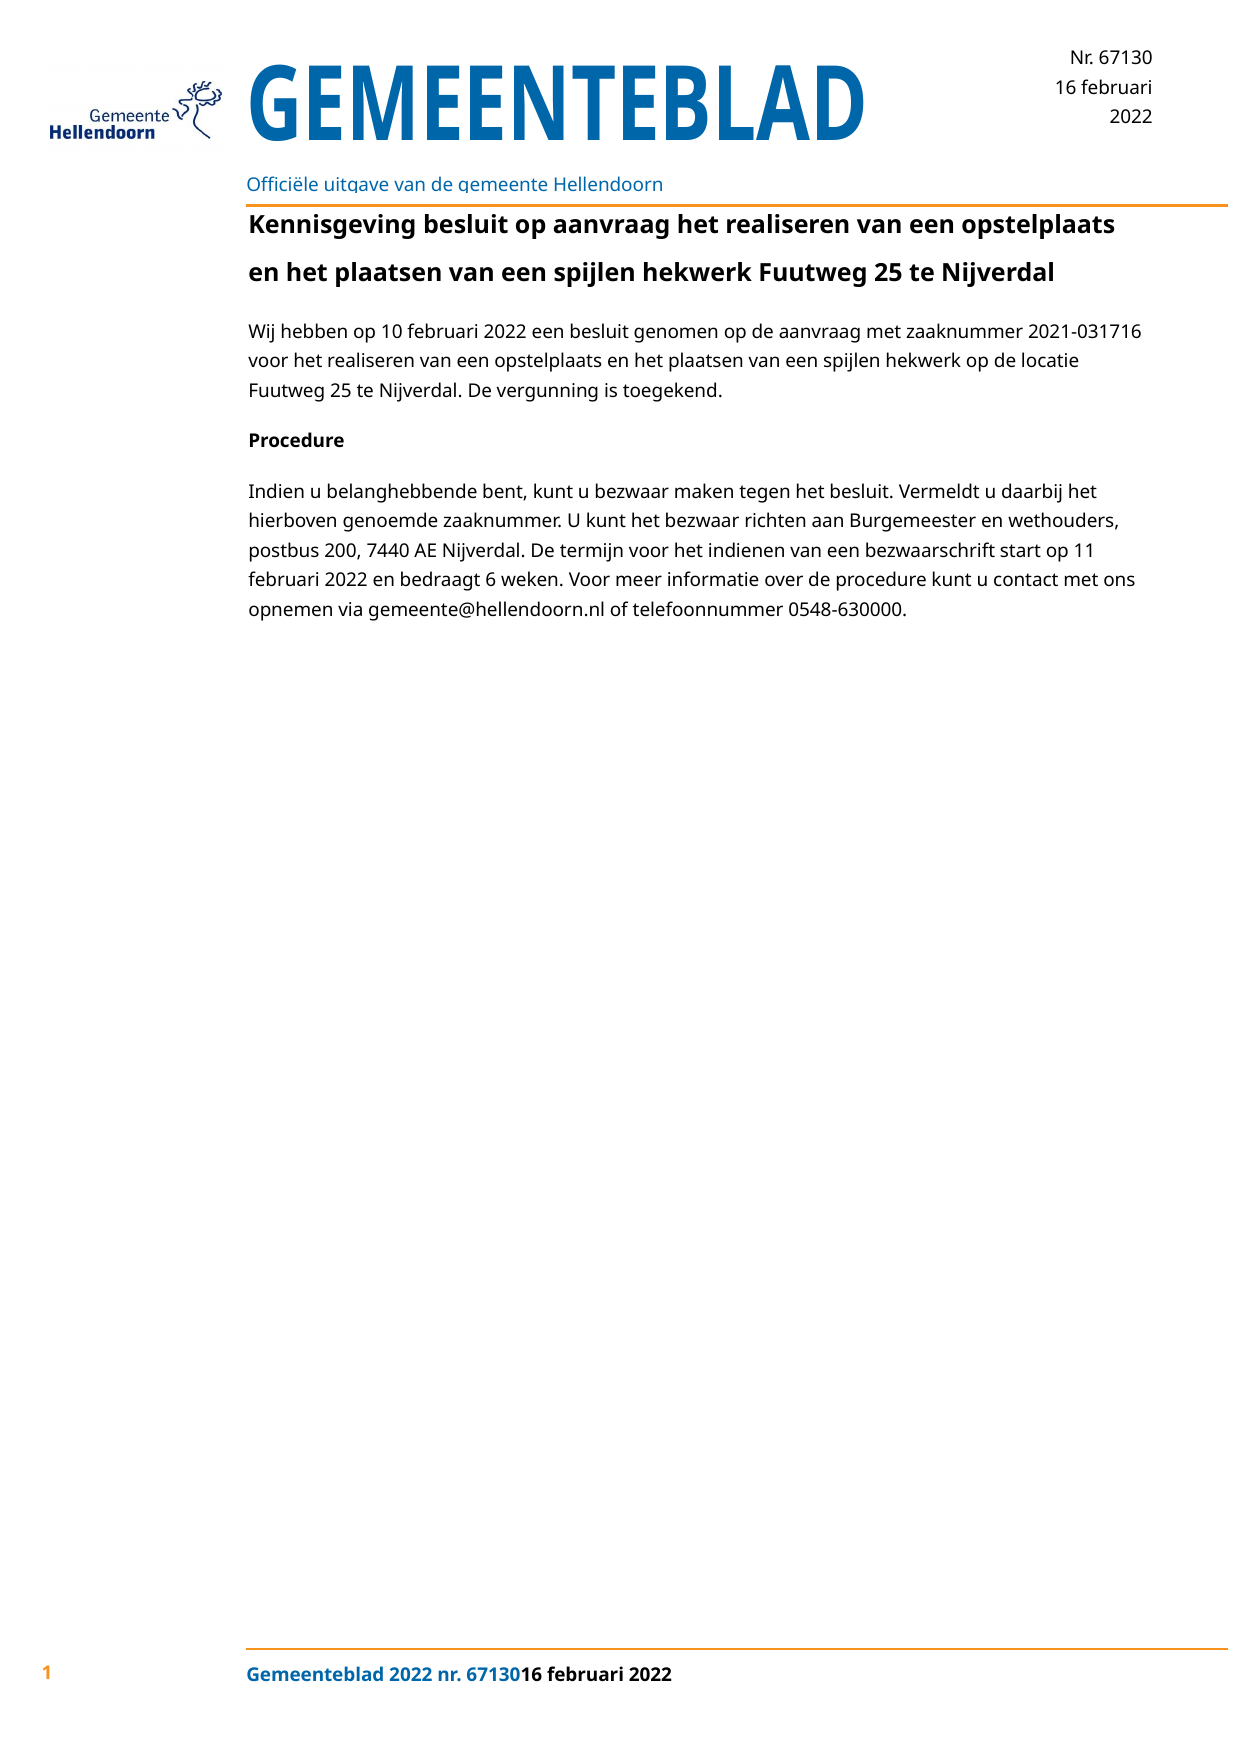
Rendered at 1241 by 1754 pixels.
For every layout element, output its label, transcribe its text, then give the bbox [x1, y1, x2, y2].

text Kennisgeving besluit op aanvraag het realiseren van een opstelplaats en het plaatsen van een spijlen hekwerk Fuutweg 25 te Nijverdal [248, 207, 1152, 288]
picture [41, 47, 231, 172]
text Wij hebben op 10 februari 2022 een besluit genomen op de aanvraag met zaaknummer 2021-031716 voor het realiseren van een opstelplaats en het plaatsen van een spijlen hekwerk op de locatie Fuutweg 25 te Nijverdal. De vergunning is toegekend. [248, 318, 1152, 403]
text Indien u belanghebbende bent, kunt u bezwaar maken tegen het besluit. Vermeldt u daarbij het hierboven genoemde zaaknummer. U kunt het bezwaar richten aan Burgemeester en wethouders, postbus 200, 7440 AE Nijverdal. De termijn voor het indienen van een bezwaarschrift start op 11 februari 2022 en bedraagt 6 weken. Voor meer informatie over de procedure kunt u contact met ons opnemen via gemeente@hellendoorn.nl of telefoonnummer 0548-630000. [248, 478, 1152, 622]
text Procedure [248, 427, 1152, 453]
